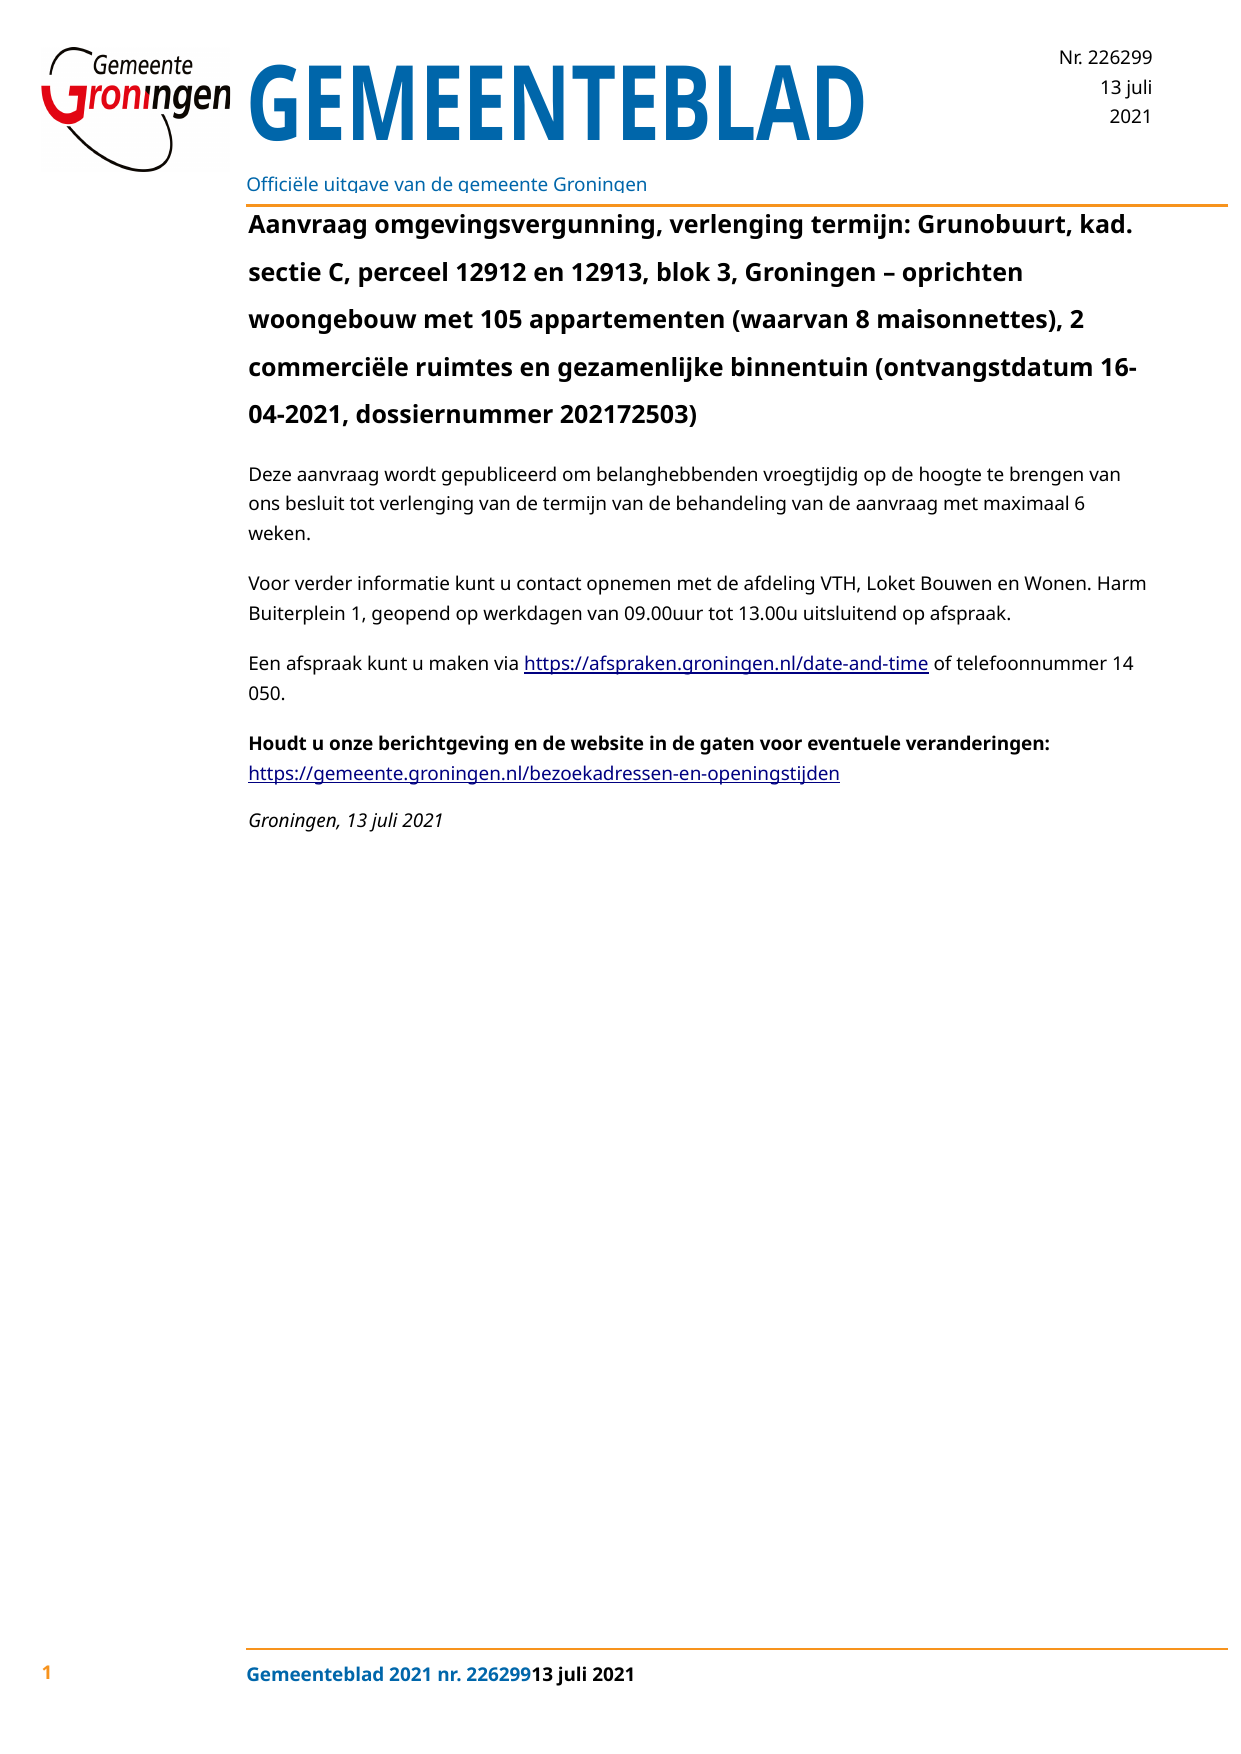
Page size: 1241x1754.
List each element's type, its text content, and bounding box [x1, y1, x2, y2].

picture [41, 47, 231, 172]
text Deze aanvraag wordt gepubliceerd om belanghebbenden vroegtijdig op de hoogte te brengen van ons besluit tot verlenging van de termijn van de behandeling van de aanvraag met maximaal 6 weken. [248, 461, 1152, 546]
text Een afspraak kunt u maken via https://afspraken.groningen.nl/date-and-time of telefoonnummer 14 050. [248, 650, 1152, 706]
text Houdt u onze berichtgeving en de website in de gaten voor eventuele veranderingen: https://gemeente.groningen.nl/bezoekadressen-en-openingstijden [248, 730, 1152, 786]
text Aanvraag omgevingsvergunning, verlenging termijn: Grunobuurt, kad. sectie C, perceel 12912 en 12913, blok 3, Groningen – oprichten woongebouw met 105 appartementen (waarvan 8 maisonnettes), 2 commerciële ruimtes en gezamenlijke binnentuin (ontvangstdatum 16-04-2021, dossiernummer 202172503) [248, 207, 1152, 431]
text Groningen, 13 juli 2021 [248, 808, 1152, 833]
text Voor verder informatie kunt u contact opnemen met de afdeling VTH, Loket Bouwen en Wonen. Harm Buiterplein 1, geopend op werkdagen van 09.00uur tot 13.00u uitsluitend op afspraak. [248, 570, 1152, 626]
